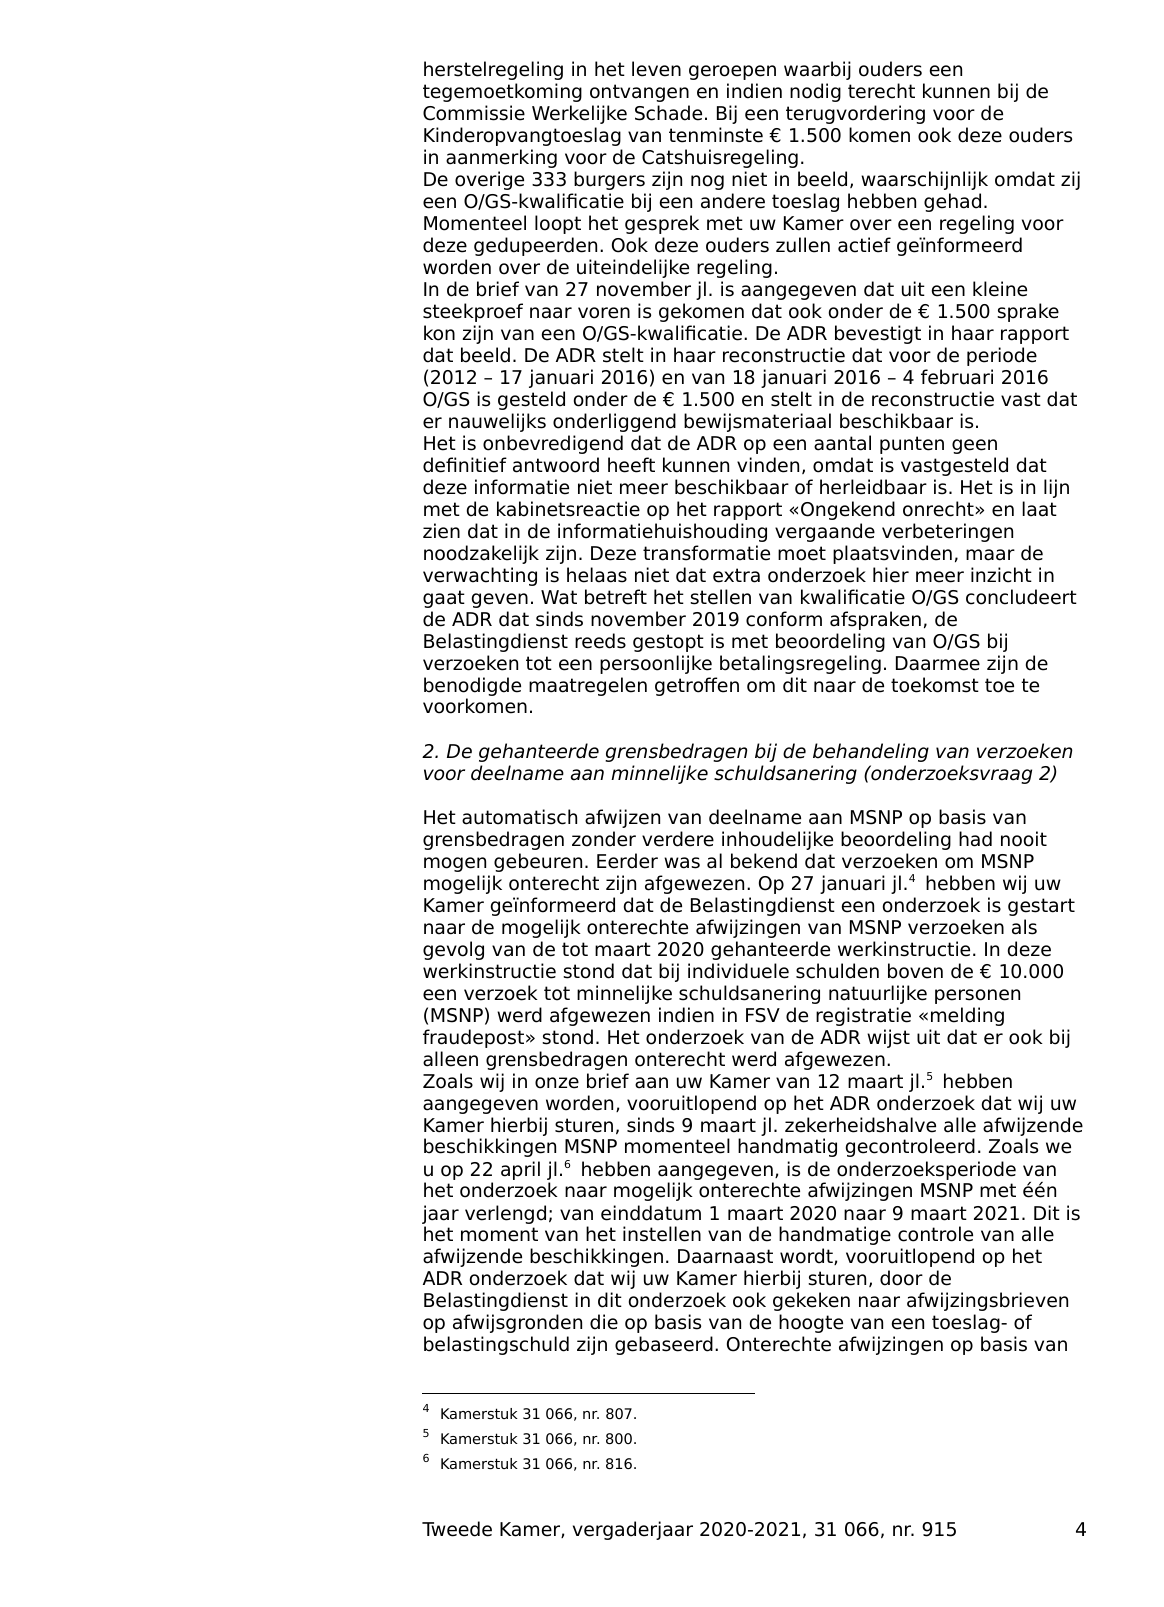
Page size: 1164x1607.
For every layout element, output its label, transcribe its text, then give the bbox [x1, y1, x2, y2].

text Kamerstuk 31 066, nr. 816. [422, 1452, 1087, 1474]
text Zoals wij in onze brief aan uw Kamer van 12 maart jl. hebben aangegeven worden, vooruitlopend op het ADR onderzoek dat wij uw Kamer hierbij sturen, sinds 9 maart jl. zekerheidshalve alle afwijzende beschikkingen MSNP momenteel handmatig gecontroleerd. Zoals we u op 22 april jl. hebben aangegeven, is de onderzoeksperiode van het onderzoek naar mogelijk onterechte afwijzingen MSNP met één jaar verlengd; van einddatum 1 maart 2020 naar 9 maart 2021. Dit is het moment van het instellen van de handmatige controle van alle afwijzende beschikkingen. Daarnaast wordt, vooruitlopend op het ADR onderzoek dat wij uw Kamer hierbij sturen, door de Belastingdienst in dit onderzoek ook gekeken naar afwijzingsbrieven op afwijsgronden die op basis van de hoogte van een toeslag- of belastingschuld zijn gebaseerd. Onterechte afwijzingen op basis van [422, 1071, 1087, 1356]
text De overige 333 burgers zijn nog niet in beeld, waarschijnlijk omdat zij een O/GS-kwalificatie bij een andere toeslag hebben gehad. Momenteel loopt het gesprek met uw Kamer over een regeling voor deze gedupeerden. Ook deze ouders zullen actief geïnformeerd worden over de uiteindelijke regeling. [422, 169, 1087, 279]
text Het automatisch afwijzen van deelname aan MSNP op basis van grensbedragen zonder verdere inhoudelijke beoordeling had nooit mogen gebeuren. Eerder was al bekend dat verzoeken om MSNP mogelijk onterecht zijn afgewezen. Op 27 januari jl. hebben wij uw Kamer geïnformeerd dat de Belastingdienst een onderzoek is gestart naar de mogelijk onterechte afwijzingen van MSNP verzoeken als gevolg van de tot maart 2020 gehanteerde werkinstructie. In deze werkinstructie stond dat bij individuele schulden boven de € 10.000 een verzoek tot minnelijke schuldsanering natuurlijke personen (MSNP) werd afgewezen indien in FSV de registratie «melding fraudepost» stond. Het onderzoek van de ADR wijst uit dat er ook bij alleen grensbedragen onterecht werd afgewezen. [422, 807, 1087, 1071]
text Het is onbevredigend dat de ADR op een aantal punten geen definitief antwoord heeft kunnen vinden, omdat is vastgesteld dat deze informatie niet meer beschikbaar of herleidbaar is. Het is in lijn met de kabinetsreactie op het rapport «Ongekend onrecht» en laat zien dat in de informatiehuishouding vergaande verbeteringen noodzakelijk zijn. Deze transformatie moet plaatsvinden, maar de verwachting is helaas niet dat extra onderzoek hier meer inzicht in gaat geven. Wat betreft het stellen van kwalificatie O/GS concludeert de ADR dat sinds november 2019 conform afspraken, de Belastingdienst reeds gestopt is met beoordeling van O/GS bij verzoeken tot een persoonlijke betalingsregeling. Daarmee zijn de benodigde maatregelen getroffen om dit naar de toekomst toe te voorkomen. [422, 433, 1087, 718]
text In de brief van 27 november jl. is aangegeven dat uit een kleine steekproef naar voren is gekomen dat ook onder de € 1.500 sprake kon zijn van een O/GS-kwalificatie. De ADR bevestigt in haar rapport dat beeld. De ADR stelt in haar reconstructie dat voor de periode (2012 – 17 januari 2016) en van 18 januari 2016 – 4 februari 2016 O/GS is gesteld onder de € 1.500 en stelt in de reconstructie vast dat er nauwelijks onderliggend bewijsmateriaal beschikbaar is. [422, 279, 1087, 433]
text Kamerstuk 31 066, nr. 807. [422, 1402, 1087, 1424]
text Kamerstuk 31 066, nr. 800. [422, 1427, 1087, 1449]
text herstelregeling in het leven geroepen waarbij ouders een tegemoetkoming ontvangen en indien nodig terecht kunnen bij de Commissie Werkelijke Schade. Bij een terugvordering voor de Kinderopvangtoeslag van tenminste € 1.500 komen ook deze ouders in aanmerking voor de Catshuisregeling. [422, 59, 1087, 169]
subtitle 2. De gehanteerde grensbedragen bij de behandeling van verzoeken voor deelname aan minnelijke schuldsanering (onderzoeksvraag 2) [422, 741, 1087, 784]
